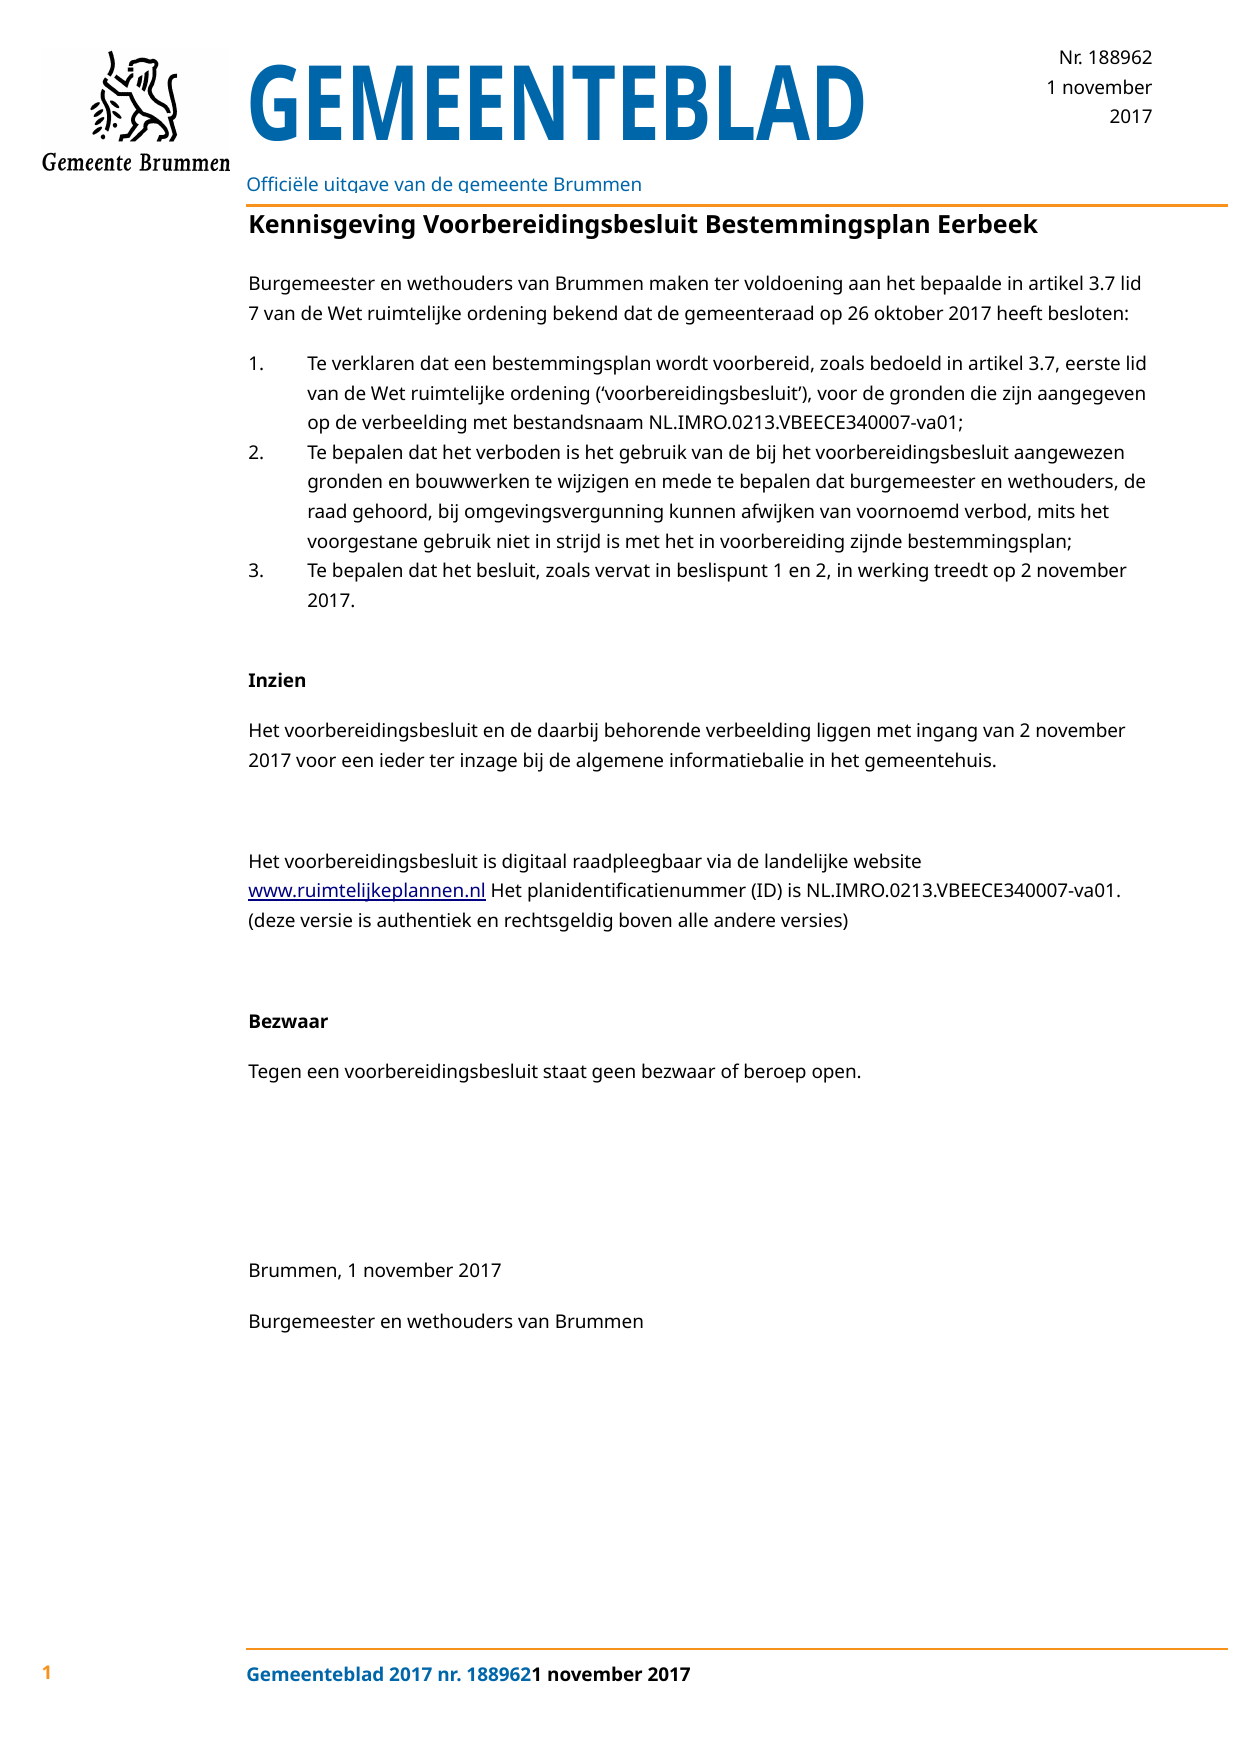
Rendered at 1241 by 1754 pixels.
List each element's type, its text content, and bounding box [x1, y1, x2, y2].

text Bezwaar [248, 1008, 1152, 1033]
text Burgemeester en wethouders van Brummen maken ter voldoening aan het bepaalde in artikel 3.7 lid 7 van de Wet ruimtelijke ordening bekend dat de gemeenteraad op 26 oktober 2017 heeft besloten: [248, 270, 1152, 326]
text Tegen een voorbereidingsbesluit staat geen bezwaar of beroep open. [248, 1058, 1152, 1084]
text Het voorbereidingsbesluit en de daarbij behorende verbeelding liggen met ingang van 2 november 2017 voor een ieder ter inzage bij de algemene informatiebalie in het gemeentehuis. [248, 717, 1152, 773]
list Te bepalen dat het verboden is het gebruik van de bij het voorbereidingsbesluit aangewezen gronden en bouwwerken te wijzigen en mede te bepalen dat burgemeester en wethouders, de raad gehoord, bij omgevingsvergunning kunnen afwijken van voornoemd verbod, mits het voorgestane gebruik niet in strijd is met het in voorbereiding zijnde bestemmingsplan; [248, 439, 1152, 553]
list Te verklaren dat een bestemmingsplan wordt voorbereid, zoals bedoeld in artikel 3.7, eerste lid van de Wet ruimtelijke ordening (‘voorbereidingsbesluit’), voor de gronden die zijn aangegeven op de verbeelding met bestandsnaam NL.IMRO.0213.VBEECE340007-va01; [248, 350, 1152, 435]
text Inzien [248, 667, 1152, 693]
text Kennisgeving Voorbereidingsbesluit Bestemmingsplan Eerbeek [248, 207, 1152, 241]
picture [41, 47, 231, 172]
text Het voorbereidingsbesluit is digitaal raadpleegbaar via de landelijke website www.ruimtelijkeplannen.nl Het planidentificatienummer (ID) is NL.IMRO.0213.VBEECE340007-va01. (deze versie is authentiek en rechtsgeldig boven alle andere versies) [248, 848, 1152, 933]
text Burgemeester en wethouders van Brummen [248, 1309, 1152, 1334]
text Brummen, 1 november 2017 [248, 1257, 1152, 1283]
list Te bepalen dat het besluit, zoals vervat in beslispunt 1 en 2, in werking treedt op 2 november 2017. [248, 557, 1152, 613]
